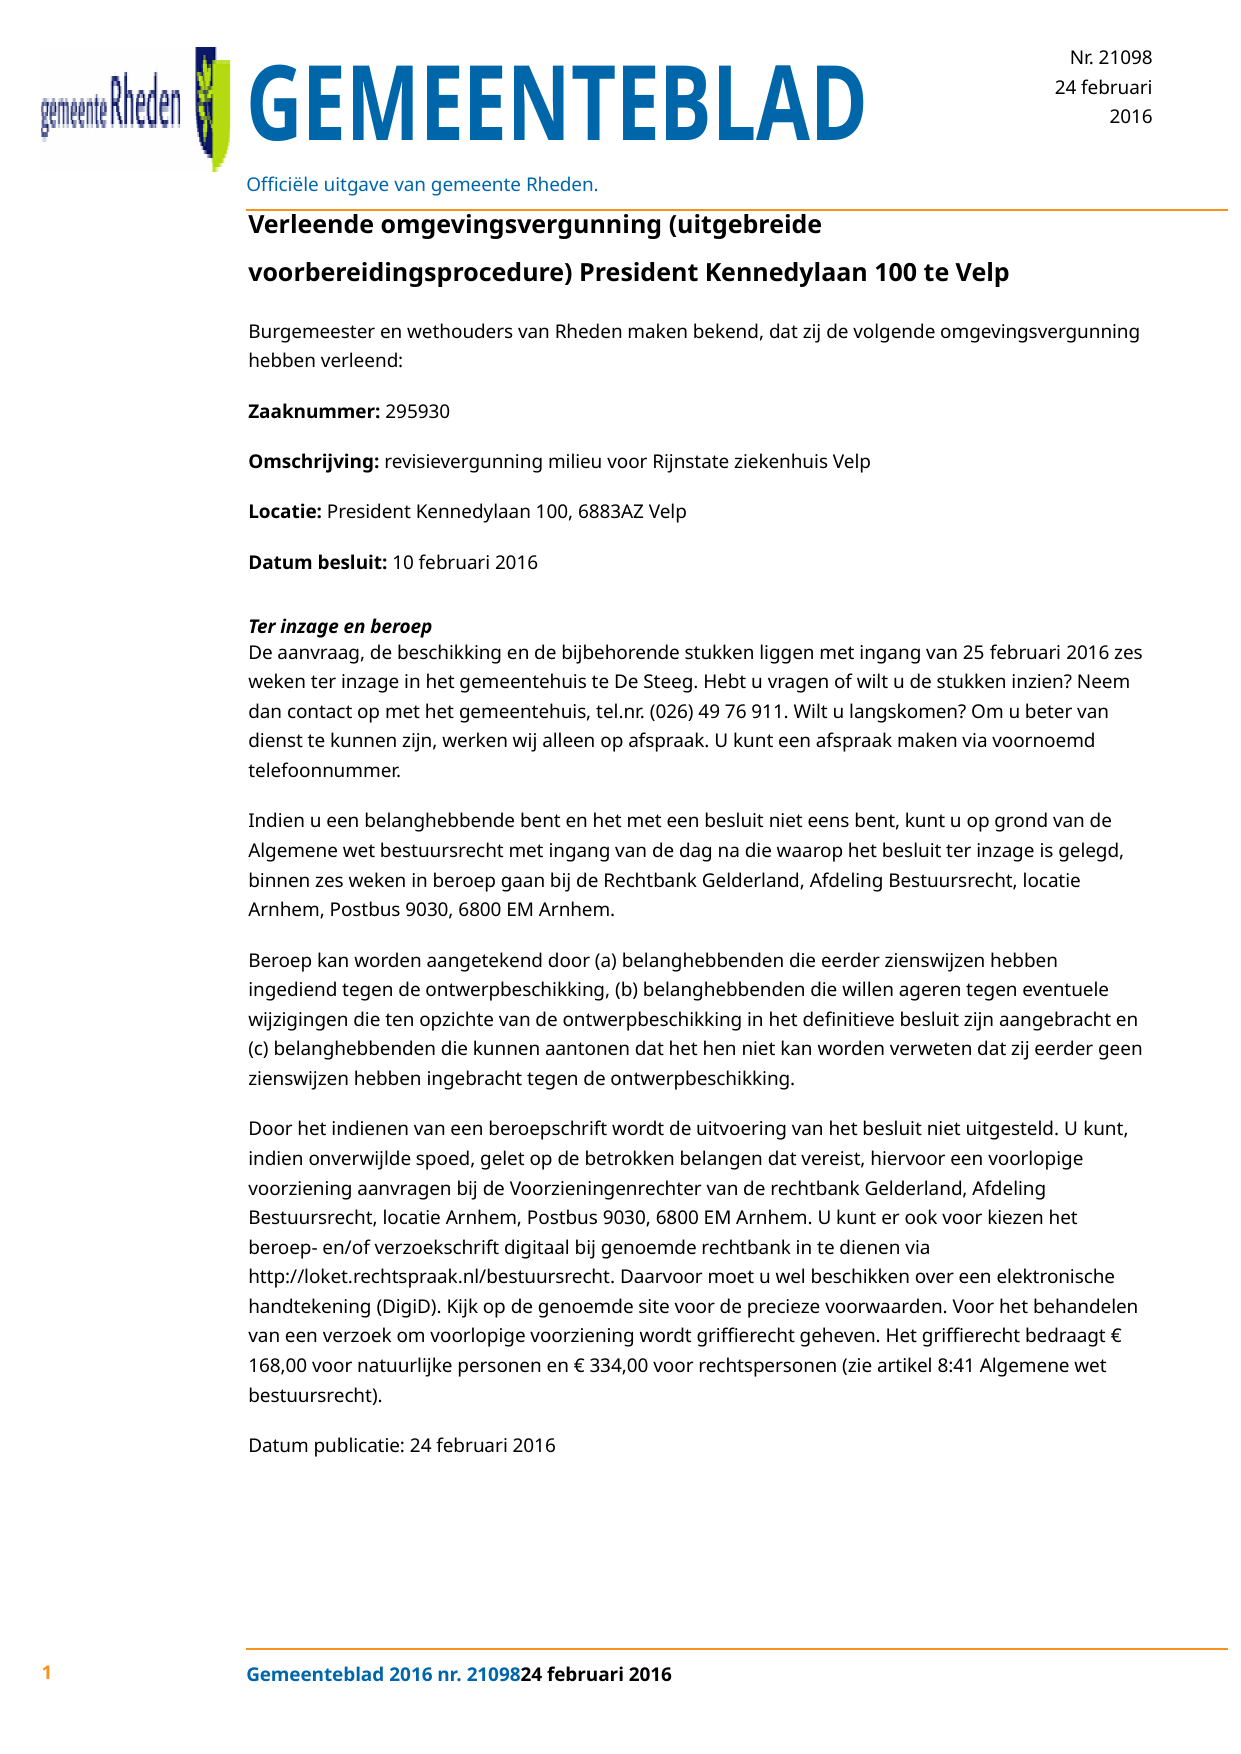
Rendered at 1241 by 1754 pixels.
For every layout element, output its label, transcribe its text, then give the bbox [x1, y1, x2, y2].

text Datum publicatie: 24 februari 2016 [248, 1432, 1152, 1458]
text Ter inzage en beroep [248, 613, 1152, 639]
text Verleende omgevingsvergunning (uitgebreide voorbereidingsprocedure) President Kennedylaan 100 te Velp [248, 211, 1152, 288]
text Door het indienen van een beroepschrift wordt de uitvoering van het besluit niet uitgesteld. U kunt, indien onverwijlde spoed, gelet op de betrokken belangen dat vereist, hiervoor een voorlopige voorziening aanvragen bij de Voorzieningenrechter van de rechtbank Gelderland, Afdeling Bestuursrecht, locatie Arnhem, Postbus 9030, 6800 EM Arnhem. U kunt er ook voor kiezen het beroep- en/of verzoekschrift digitaal bij genoemde rechtbank in te dienen via http://loket.rechtspraak.nl/bestuursrecht. Daarvoor moet u wel beschikken over een elektronische handtekening (DigiD). Kijk op de genoemde site voor de precieze voorwaarden. Voor het behandelen van een verzoek om voorlopige voorziening wordt griffierecht geheven. Het griffierecht bedraagt € 168,00 voor natuurlijke personen en € 334,00 voor rechtspersonen (zie artikel 8:41 Algemene wet bestuursrecht). [248, 1116, 1152, 1407]
text Datum besluit: 10 februari 2016 [248, 549, 1152, 575]
text De aanvraag, de beschikking en de bijbehorende stukken liggen met ingang van 25 februari 2016 zes weken ter inzage in het gemeentehuis te De Steeg. Hebt u vragen of wilt u de stukken inzien? Neem dan contact op met het gemeentehuis, tel.nr. (026) 49 76 911. Wilt u langskomen? Om u beter van dienst te kunnen zijn, werken wij alleen op afspraak. U kunt een afspraak maken via voornoemd telefoonnummer. [248, 639, 1152, 783]
text Beroep kan worden aangetekend door (a) belanghebbenden die eerder zienswijzen hebben ingediend tegen de ontwerpbeschikking, (b) belanghebbenden die willen ageren tegen eventuele wijzigingen die ten opzichte van de ontwerpbeschikking in het definitieve besluit zijn aangebracht en (c) belanghebbenden die kunnen aantonen dat het hen niet kan worden verweten dat zij eerder geen zienswijzen hebben ingebracht tegen de ontwerpbeschikking. [248, 947, 1152, 1091]
text Omschrijving: revisievergunning milieu voor Rijnstate ziekenhuis Velp [248, 448, 1152, 474]
picture [41, 47, 231, 172]
text Zaaknummer: 295930 [248, 398, 1152, 424]
text Burgemeester en wethouders van Rheden maken bekend, dat zij de volgende omgevingsvergunning hebben verleend: [248, 318, 1152, 373]
text Locatie: President Kennedylaan 100, 6883AZ Velp [248, 499, 1152, 524]
text Indien u een belanghebbende bent en het met een besluit niet eens bent, kunt u op grond van de Algemene wet bestuursrecht met ingang van de dag na die waarop het besluit ter inzage is gelegd, binnen zes weken in beroep gaan bij de Rechtbank Gelderland, Afdeling Bestuursrecht, locatie Arnhem, Postbus 9030, 6800 EM Arnhem. [248, 808, 1152, 922]
